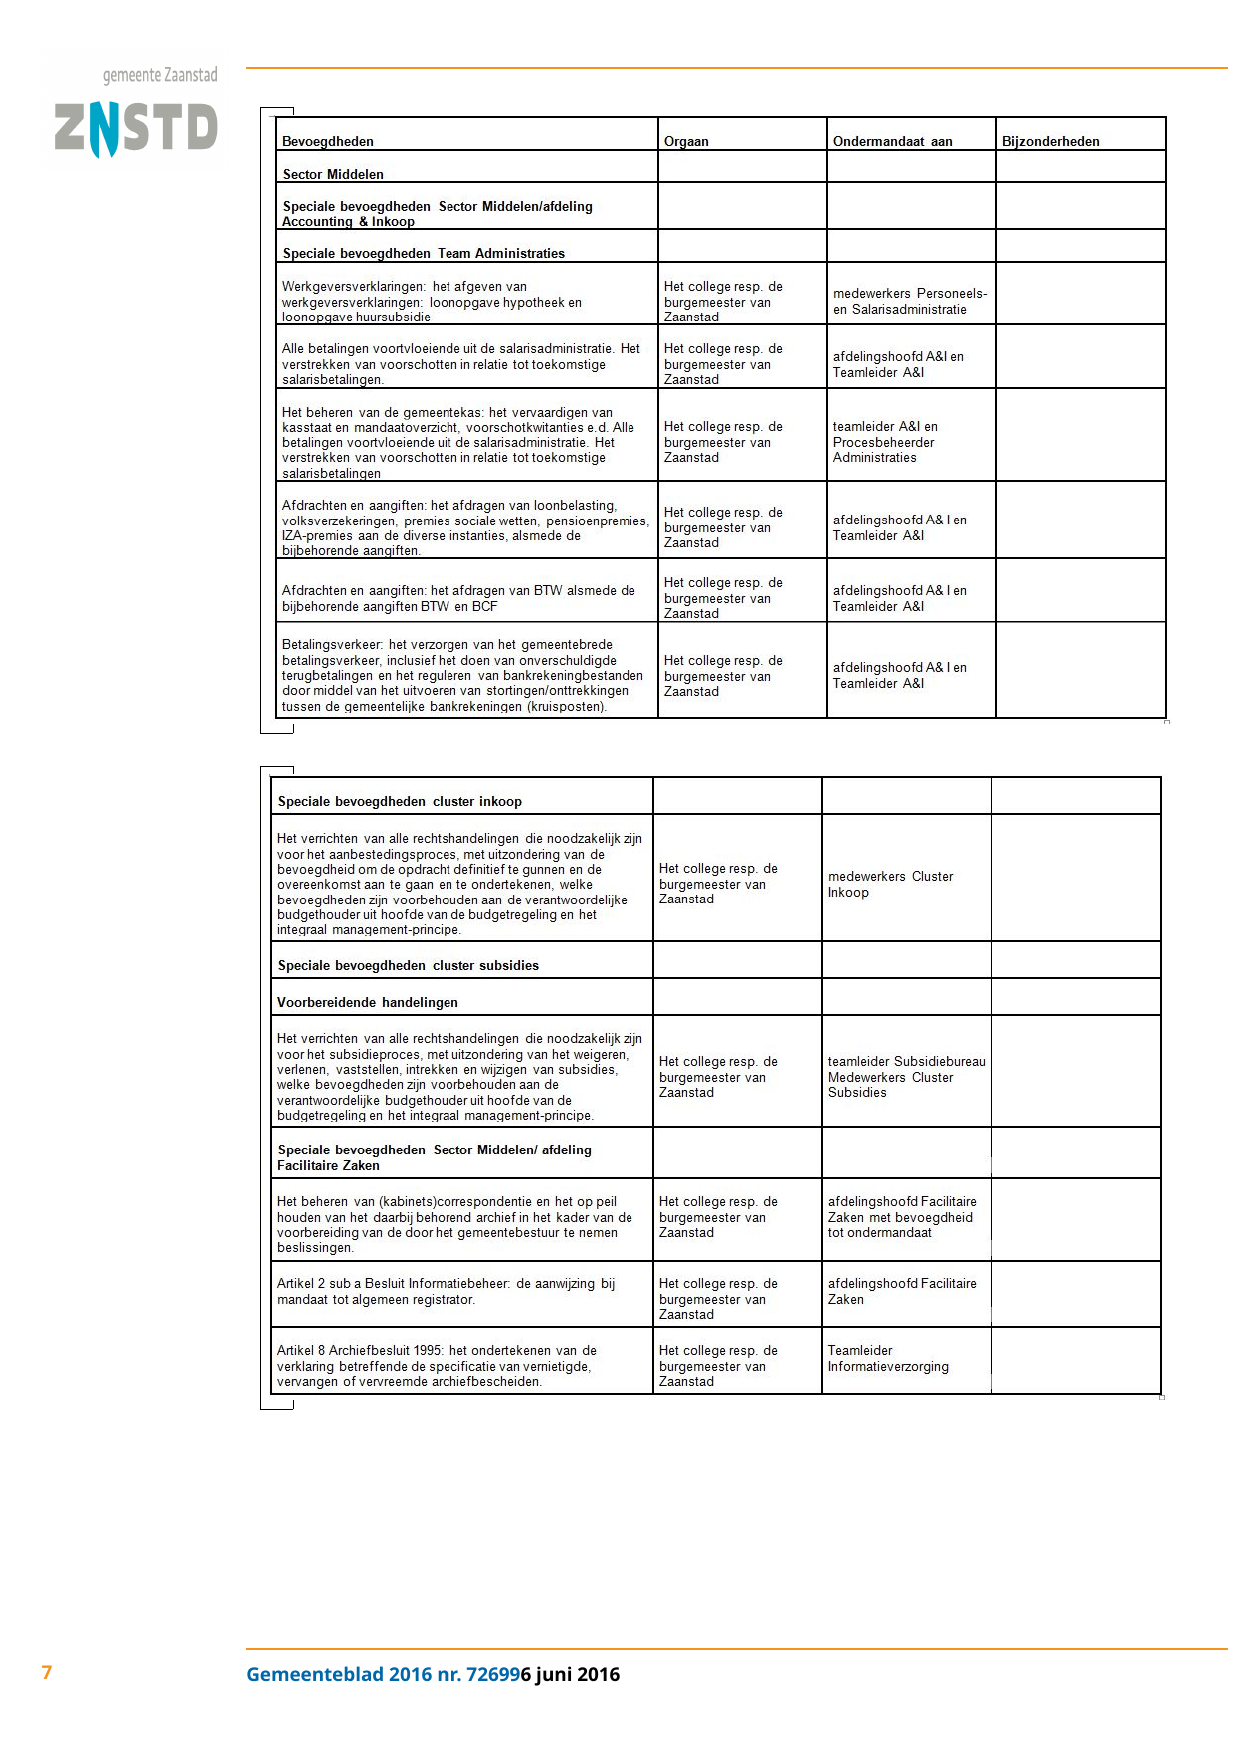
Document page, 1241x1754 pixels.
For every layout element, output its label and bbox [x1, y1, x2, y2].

picture [268, 774, 1173, 1400]
picture [41, 47, 231, 172]
picture [268, 115, 1173, 724]
